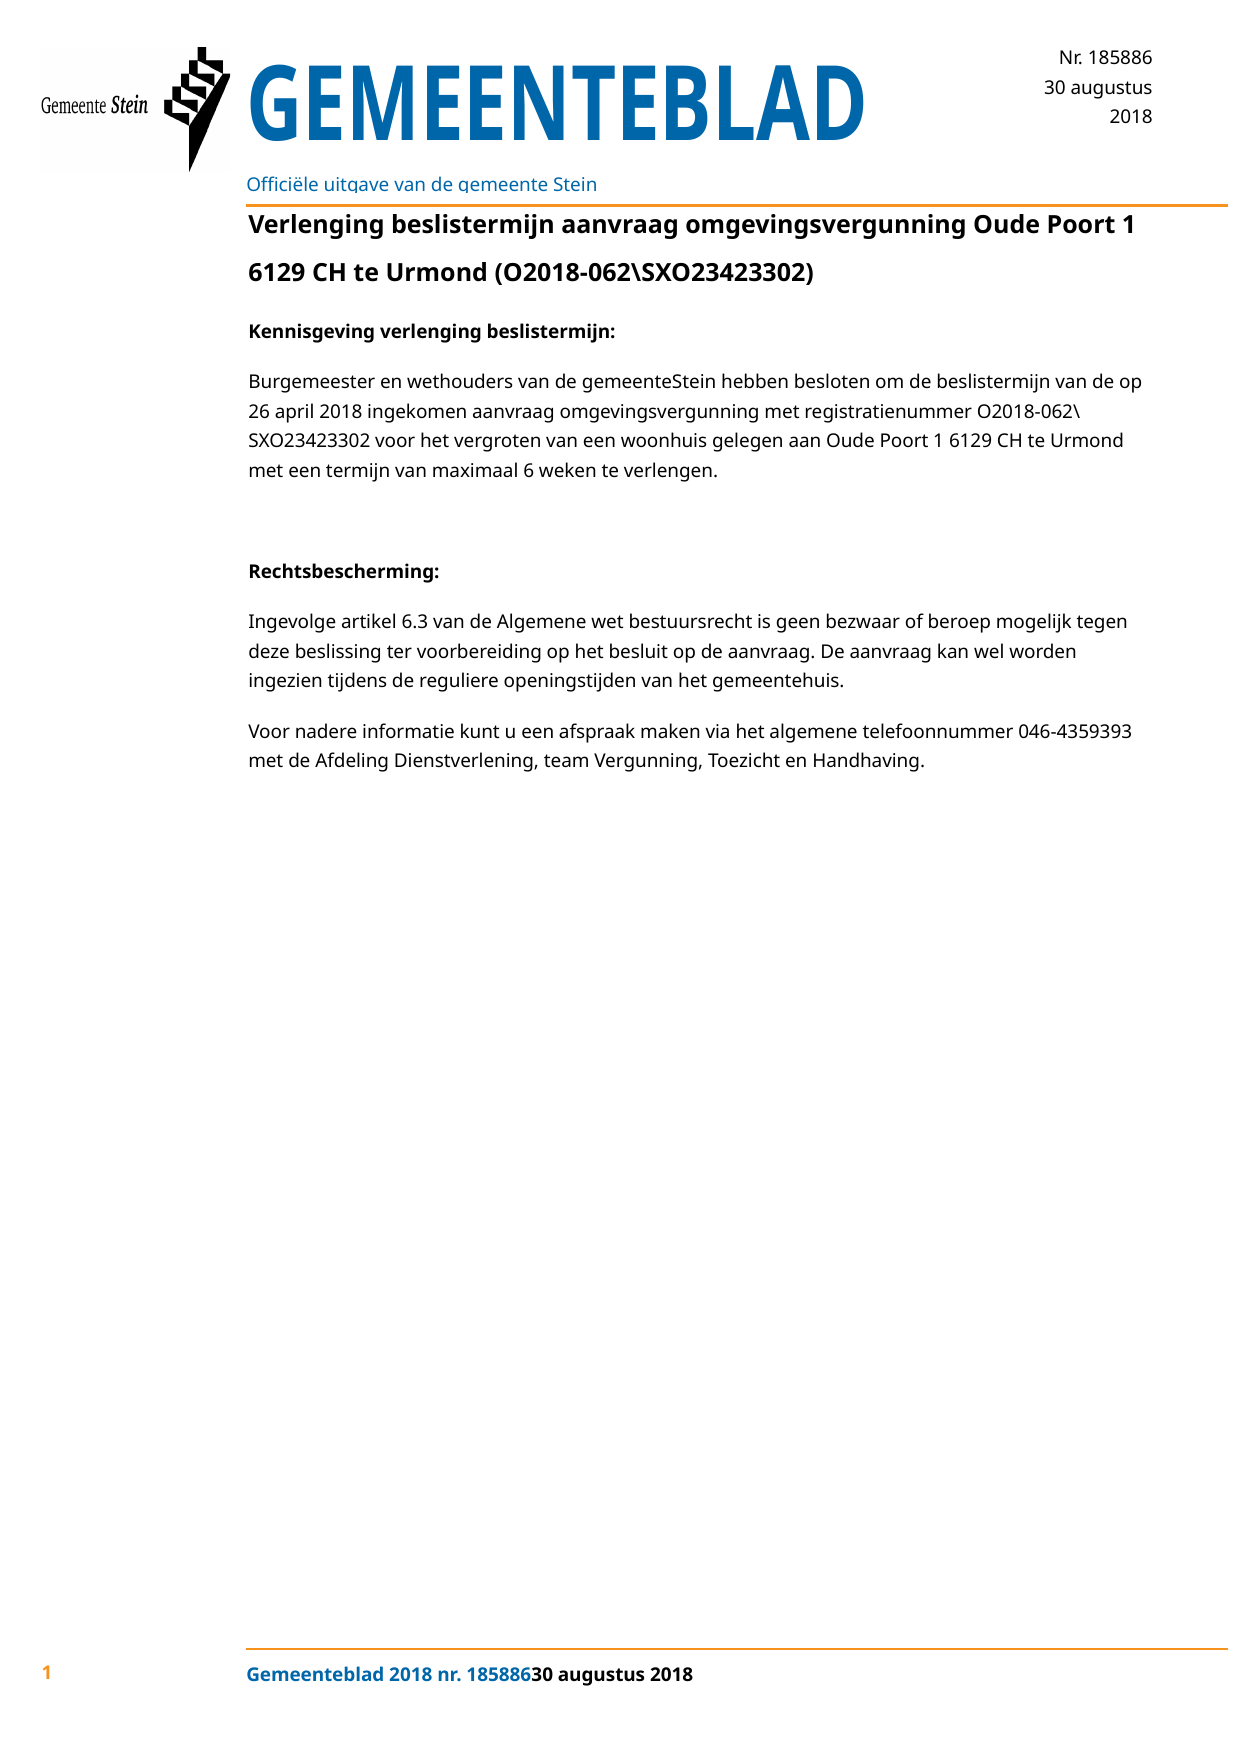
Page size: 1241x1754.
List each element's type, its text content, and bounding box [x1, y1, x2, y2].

text Voor nadere informatie kunt u een afspraak maken via het algemene telefoonnummer 046-4359393 met de Afdeling Dienstverlening, team Vergunning, Toezicht en Handhaving. [248, 718, 1152, 773]
text Burgemeester en wethouders van de gemeenteStein hebben besloten om de beslistermijn van de op 26 april 2018 ingekomen aanvraag omgevingsvergunning met registratienummer O2018-062\SXO23423302 voor het vergroten van een woonhuis gelegen aan Oude Poort 1 6129 CH te Urmond met een termijn van maximaal 6 weken te verlengen. [248, 368, 1152, 483]
text Verlenging beslistermijn aanvraag omgevingsvergunning Oude Poort 1 6129 CH te Urmond (O2018-062\SXO23423302) [248, 207, 1152, 288]
text Rechtsbescherming: [248, 558, 1152, 584]
text Ingevolge artikel 6.3 van de Algemene wet bestuursrecht is geen bezwaar of beroep mogelijk tegen deze beslissing ter voorbereiding op het besluit op de aanvraag. De aanvraag kan wel worden ingezien tijdens de reguliere openingstijden van het gemeentehuis. [248, 608, 1152, 693]
text Kennisgeving verlenging beslistermijn: [248, 318, 1152, 344]
picture [41, 47, 231, 172]
